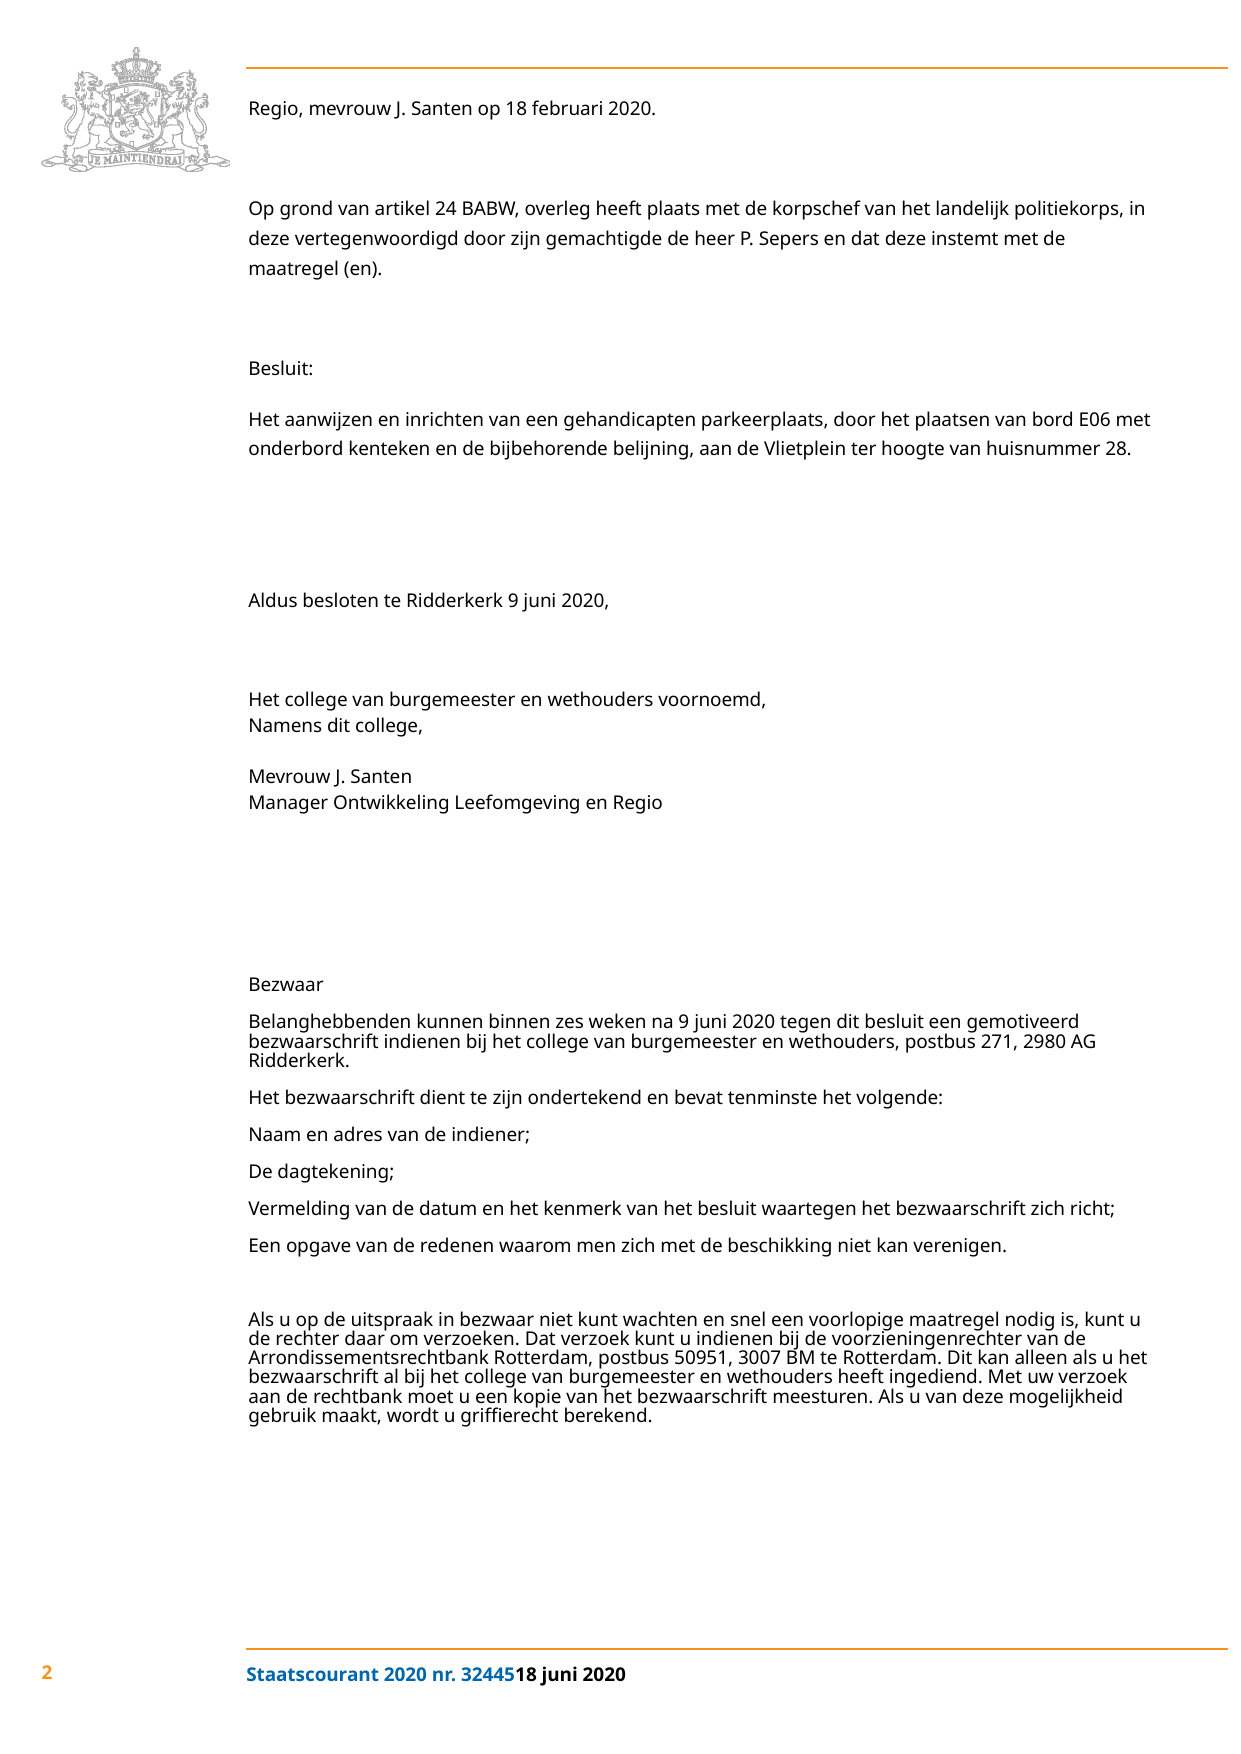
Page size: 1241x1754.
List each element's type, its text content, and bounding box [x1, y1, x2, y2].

text Een opgave van de redenen waarom men zich met de beschikking niet kan verenigen. [248, 1237, 1152, 1256]
text Manager Ontwikkeling Leefomgeving en Regio [248, 789, 1152, 815]
text Het college van burgemeester en wethouders voornoemd, [248, 686, 1152, 712]
text Besluit: [248, 356, 1152, 381]
text Op grond van artikel 24 BABW, overleg heeft plaats met de korpschef van het landelijk politiekorps, in deze vertegenwoordigd door zijn gemachtigde de heer P. Sepers en dat deze instemt met de maatregel (en). [248, 196, 1152, 281]
text Aldus besloten te Ridderkerk 9 juni 2020, [248, 587, 1152, 613]
picture [41, 47, 231, 172]
text Het bezwaarschrift dient te zijn ondertekend en bevat tenminste het volgende: [248, 1089, 1152, 1108]
text Als u op de uitspraak in bezwaar niet kunt wachten en snel een voorlopige maatregel nodig is, kunt u de rechter daar om verzoeken. Dat verzoek kunt u indienen bij de voorzieningenrechter van de Arrondissementsrechtbank Rotterdam, postbus 50951, 3007 BM te Rotterdam. Dit kan alleen als u het bezwaarschrift al bij het college van burgemeester en wethouders heeft ingediend. Met uw verzoek aan de rechtbank moet u een kopie van het bezwaarschrift meesturen. Als u van deze mogelijkheid gebruik maakt, wordt u griffierecht berekend. [248, 1311, 1152, 1426]
text Mevrouw J. Santen [248, 763, 1152, 789]
text De dagtekening; [248, 1163, 1152, 1182]
text Bezwaar [248, 976, 1152, 996]
text Het aanwijzen en inrichten van een gehandicapten parkeerplaats, door het plaatsen van bord E06 met onderbord kenteken en de bijbehorende belijning, aan de Vlietplein ter hoogte van huisnummer 28. [248, 406, 1152, 461]
text Regio, mevrouw J. Santen op 18 februari 2020. [248, 95, 1152, 121]
text Namens dit college, [248, 712, 1152, 738]
text Vermelding van de datum en het kenmerk van het besluit waartegen het bezwaarschrift zich richt; [248, 1200, 1152, 1219]
text Naam en adres van de indiener; [248, 1126, 1152, 1145]
text Belanghebbenden kunnen binnen zes weken na 9 juni 2020 tegen dit besluit een gemotiveerd bezwaarschrift indienen bij het college van burgemeester en wethouders, postbus 271, 2980 AG Ridderkerk. [248, 1013, 1152, 1071]
